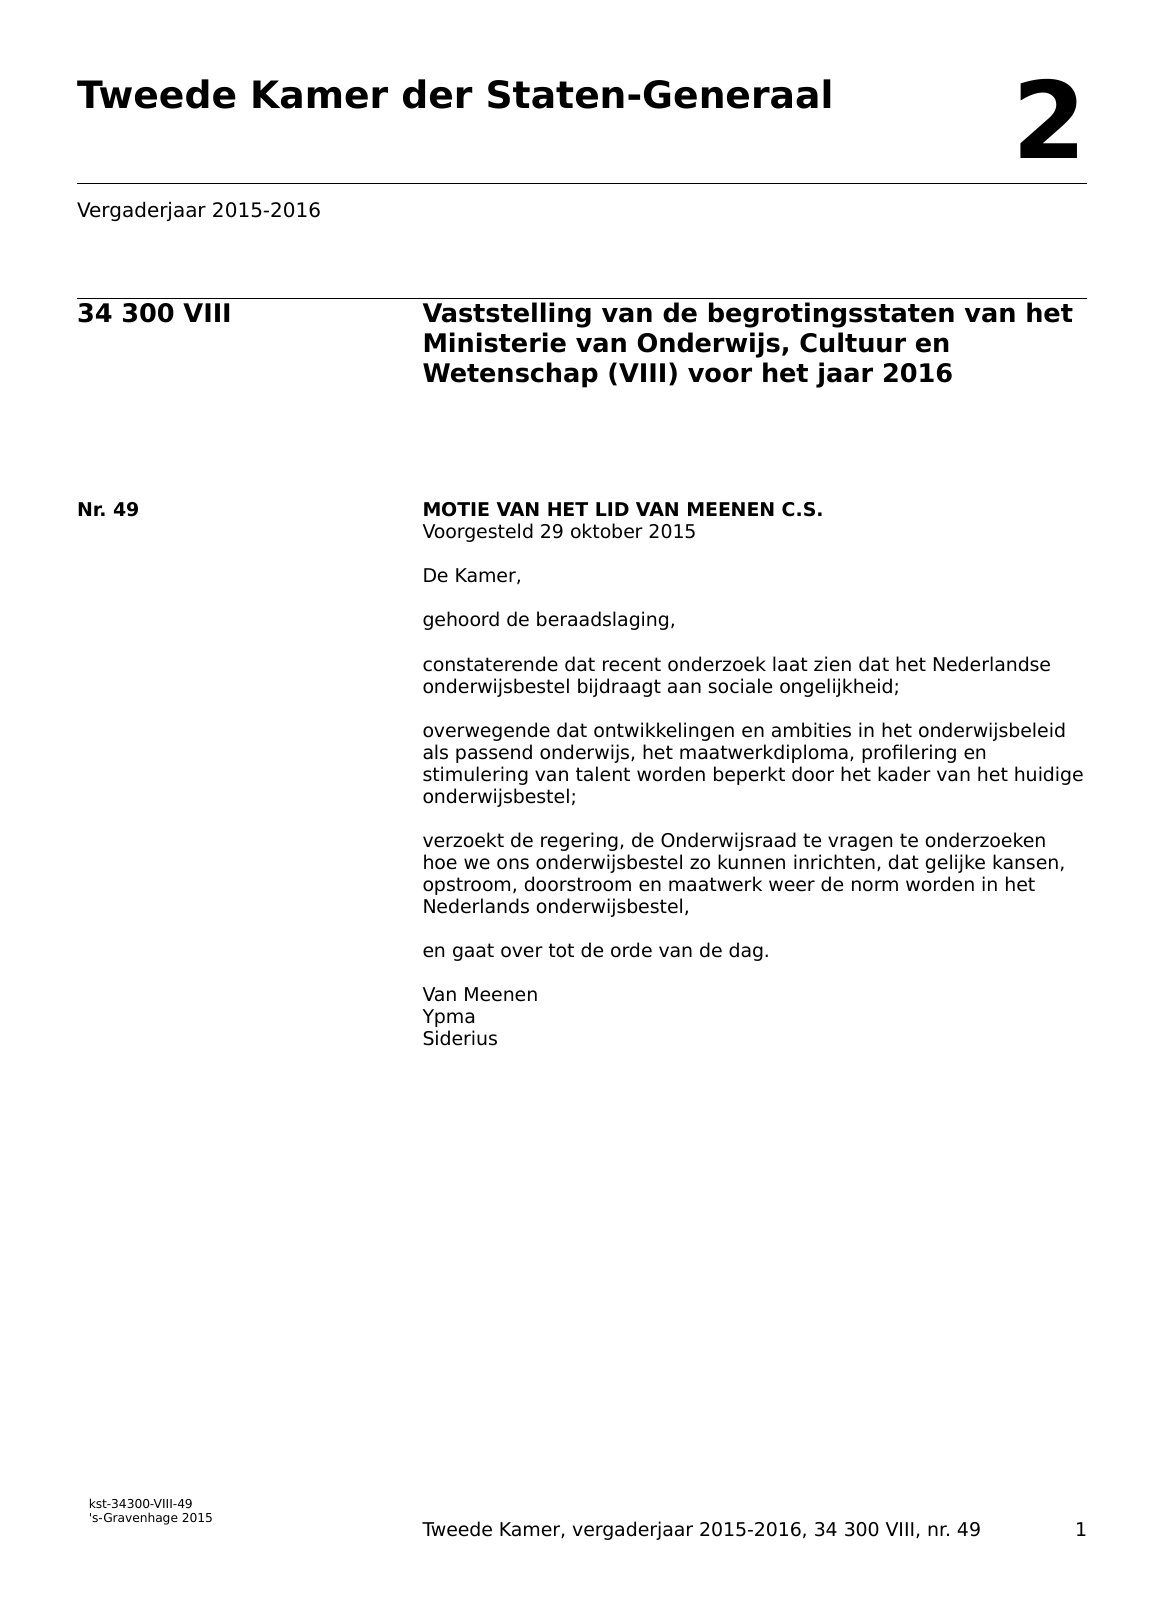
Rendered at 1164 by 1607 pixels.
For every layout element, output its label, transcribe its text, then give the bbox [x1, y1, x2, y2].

subtitle Nr. 49 MOTIE VAN HET LID VAN MEENEN C.S. [77, 499, 1087, 521]
text en gaat over tot de orde van de dag. [422, 940, 1087, 962]
table_header Tweede Kamer der Staten-Generaal [77, 59, 886, 183]
text gehoord de beraadslaging, [422, 609, 1087, 631]
text Van Meenen [422, 984, 1087, 1006]
text De Kamer, [422, 565, 1087, 587]
text overwegende dat ontwikkelingen en ambities in het onderwijsbeleid als passend onderwijs, het maatwerkdiploma, profilering en stimulering van talent worden beperkt door het kader van het huidige onderwijsbestel; [422, 720, 1087, 808]
text Siderius [422, 1028, 1087, 1050]
text 's-Gravenhage 2015 [88, 1511, 323, 1525]
table_cell Vergaderjaar 2015-2016 [77, 184, 1087, 298]
text constaterende dat recent onderzoek laat zien dat het Nederlandse onderwijsbestel bijdraagt aan sociale ongelijkheid; [422, 653, 1087, 697]
subtitle 34 300 VIII Vaststelling van de begrotingsstaten van het Ministerie van Onderwijs, Cultuur en Wetenschap (VIII) voor het jaar 2016 [77, 299, 1087, 388]
text Voorgesteld 29 oktober 2015 [422, 521, 1087, 543]
table_header 2 [886, 59, 1087, 183]
text kst-34300-VIII-49 [88, 1497, 323, 1511]
text Ypma [422, 1006, 1087, 1028]
text verzoekt de regering, de Onderwijsraad te vragen te onderzoeken hoe we ons onderwijsbestel zo kunnen inrichten, dat gelijke kansen, opstroom, doorstroom en maatwerk weer de norm worden in het Nederlands onderwijsbestel, [422, 830, 1087, 918]
